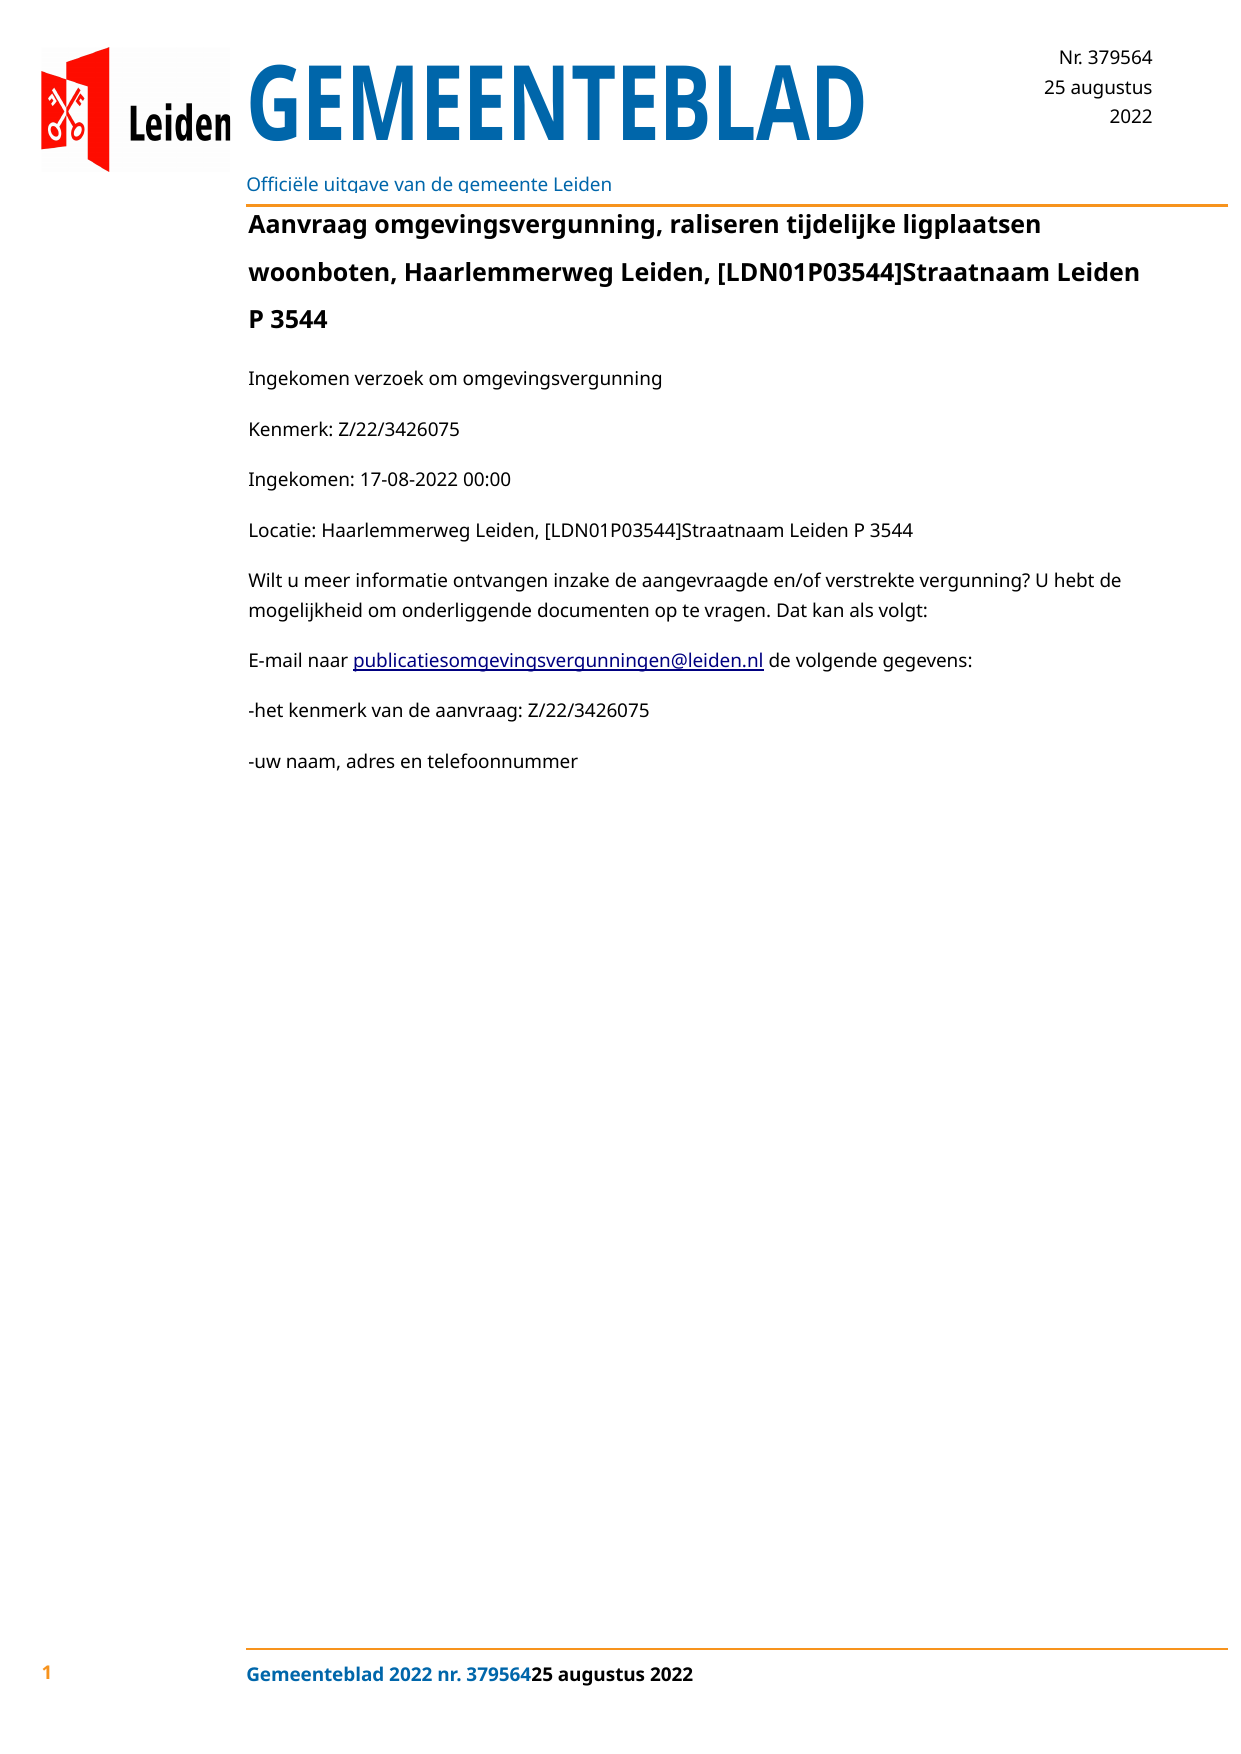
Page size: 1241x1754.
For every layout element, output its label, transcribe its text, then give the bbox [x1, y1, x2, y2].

text E-mail naar publicatiesomgevingsvergunningen@leiden.nl de volgende gegevens: [248, 647, 1152, 673]
text Ingekomen: 17-08-2022 00:00 [248, 466, 1152, 492]
picture [41, 47, 231, 172]
text Kenmerk: Z/22/3426075 [248, 416, 1152, 442]
text Ingekomen verzoek om omgevingsvergunning [248, 366, 1152, 391]
text Wilt u meer informatie ontvangen inzake de aangevraagde en/of verstrekte vergunning? U hebt de mogelijkheid om onderliggende documenten op te vragen. Dat kan als volgt: [248, 567, 1152, 622]
text Aanvraag omgevingsvergunning, raliseren tijdelijke ligplaatsen woonboten, Haarlemmerweg Leiden, [LDN01P03544]Straatnaam Leiden P 3544 [248, 207, 1152, 336]
text -het kenmerk van de aanvraag: Z/22/3426075 [248, 698, 1152, 723]
text -uw naam, adres en telefoonnummer [248, 748, 1152, 774]
text Locatie: Haarlemmerweg Leiden, [LDN01P03544]Straatnaam Leiden P 3544 [248, 517, 1152, 542]
